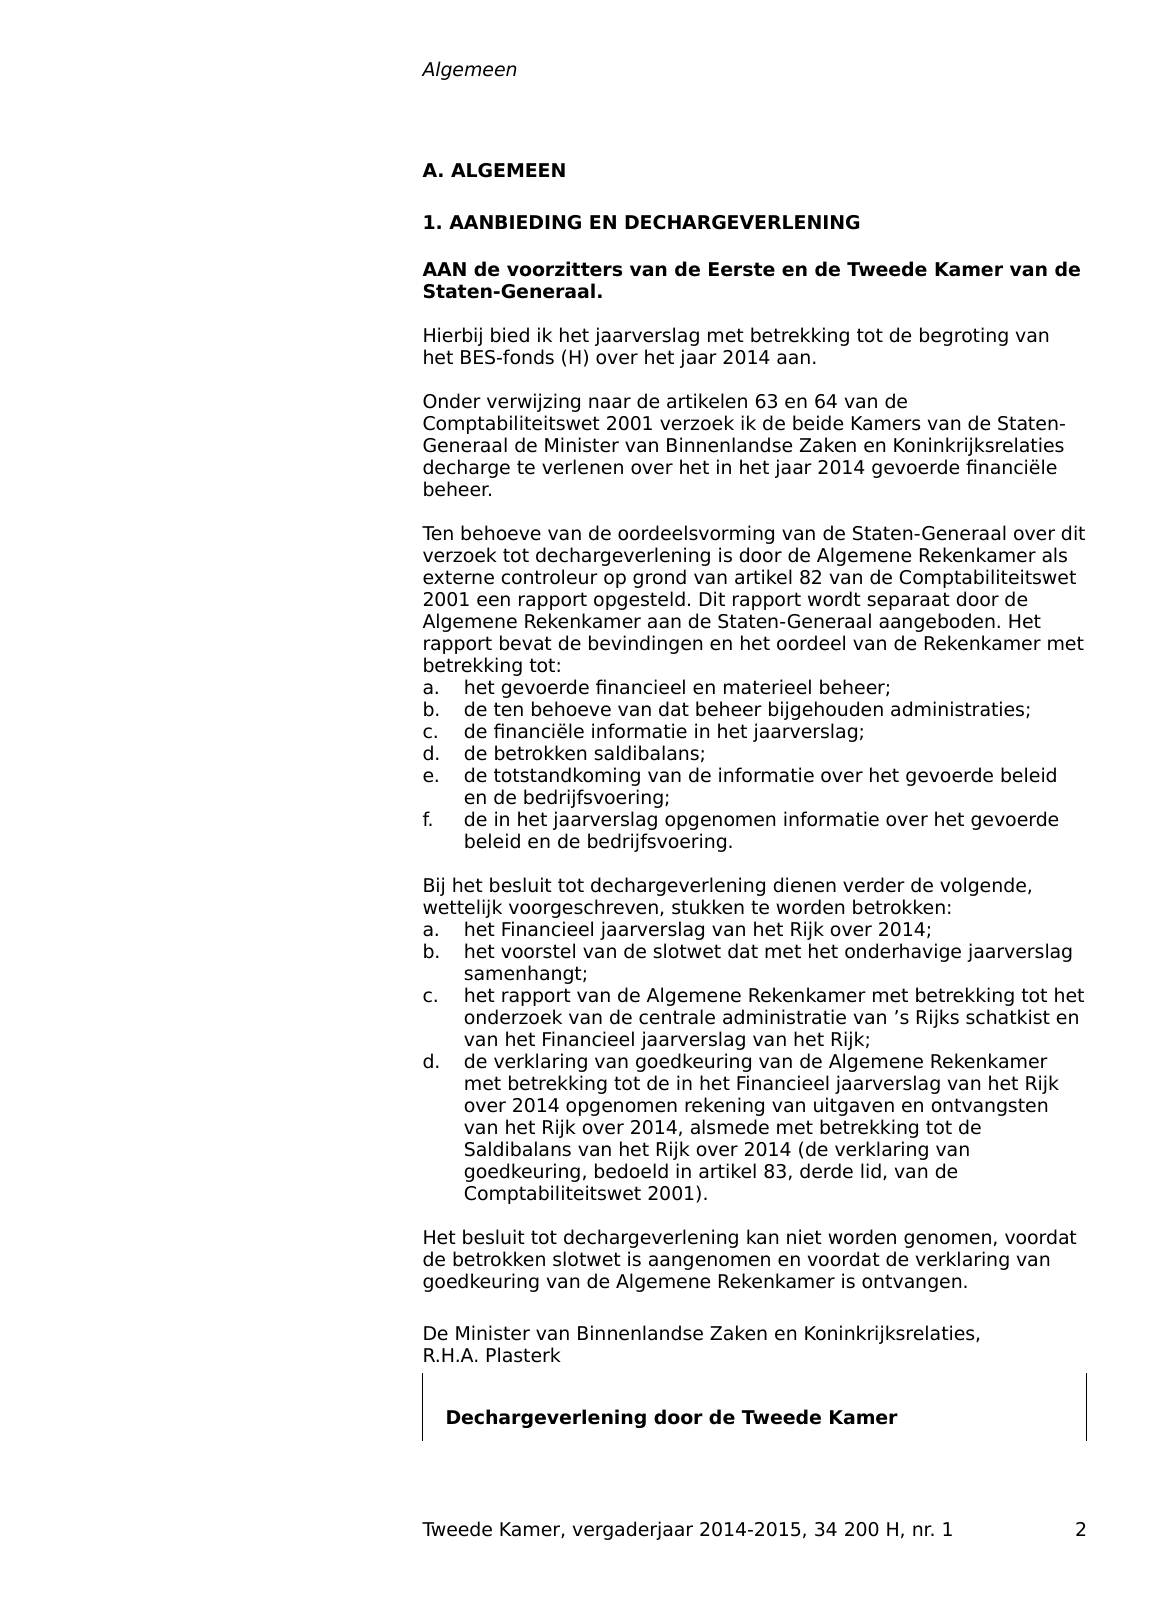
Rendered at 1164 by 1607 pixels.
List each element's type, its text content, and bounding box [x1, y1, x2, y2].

text AAN de voorzitters van de Eerste en de Tweede Kamer van de Staten-Generaal. [422, 259, 1087, 303]
text De Minister van Binnenlandse Zaken en Koninkrijksrelaties, R.H.A. Plasterk [422, 1323, 1087, 1367]
text f. de in het jaarverslag opgenomen informatie over het gevoerde beleid en de bedrijfsvoering. [422, 809, 1087, 853]
text a. het Financieel jaarverslag van het Rijk over 2014; [422, 919, 1087, 941]
text b. het voorstel van de slotwet dat met het onderhavige jaarverslag samenhangt; [422, 941, 1087, 985]
text Hierbij bied ik het jaarverslag met betrekking tot de begroting van het BES-fonds (H) over het jaar 2014 aan. [422, 325, 1087, 369]
text Het besluit tot dechargeverlening kan niet worden genomen, voordat de betrokken slotwet is aangenomen en voordat de verklaring van goedkeuring van de Algemene Rekenkamer is ontvangen. [422, 1227, 1087, 1293]
table_header Dechargeverlening door de Tweede Kamer [423, 1373, 1086, 1441]
text c. het rapport van de Algemene Rekenkamer met betrekking tot het onderzoek van de centrale administratie van ’s Rijks schatkist en van het Financieel jaarverslag van het Rijk; [422, 985, 1087, 1051]
text d. de verklaring van goedkeuring van de Algemene Rekenkamer met betrekking tot de in het Financieel jaarverslag van het Rijk over 2014 opgenomen rekening van uitgaven en ontvangsten van het Rijk over 2014, alsmede met betrekking tot de Saldibalans van het Rijk over 2014 (de verklaring van goedkeuring, bedoeld in artikel 83, derde lid, van de Comptabiliteitswet 2001). [422, 1051, 1087, 1205]
text d. de betrokken saldibalans; [422, 743, 1087, 765]
text a. het gevoerde financieel en materieel beheer; [422, 677, 1087, 699]
text Onder verwijzing naar de artikelen 63 en 64 van de Comptabiliteitswet 2001 verzoek ik de beide Kamers van de Staten-Generaal de Minister van Binnenlandse Zaken en Koninkrijksrelaties decharge te verlenen over het in het jaar 2014 gevoerde financiële beheer. [422, 391, 1087, 501]
text Ten behoeve van de oordeelsvorming van de Staten-Generaal over dit verzoek tot dechargeverlening is door de Algemene Rekenkamer als externe controleur op grond van artikel 82 van de Comptabiliteitswet 2001 een rapport opgesteld. Dit rapport wordt separaat door de Algemene Rekenkamer aan de Staten-Generaal aangeboden. Het rapport bevat de bevindingen en het oordeel van de Rekenkamer met betrekking tot: [422, 523, 1087, 677]
subtitle A. ALGEMEEN [422, 160, 1087, 182]
text Bij het besluit tot dechargeverlening dienen verder de volgende, wettelijk voorgeschreven, stukken te worden betrokken: [422, 875, 1087, 919]
text c. de financiële informatie in het jaarverslag; [422, 721, 1087, 743]
subtitle 1. AANBIEDING EN DECHARGEVERLENING [422, 212, 1087, 234]
text b. de ten behoeve van dat beheer bijgehouden administraties; [422, 699, 1087, 721]
text e. de totstandkoming van de informatie over het gevoerde beleid en de bedrijfsvoering; [422, 765, 1087, 809]
